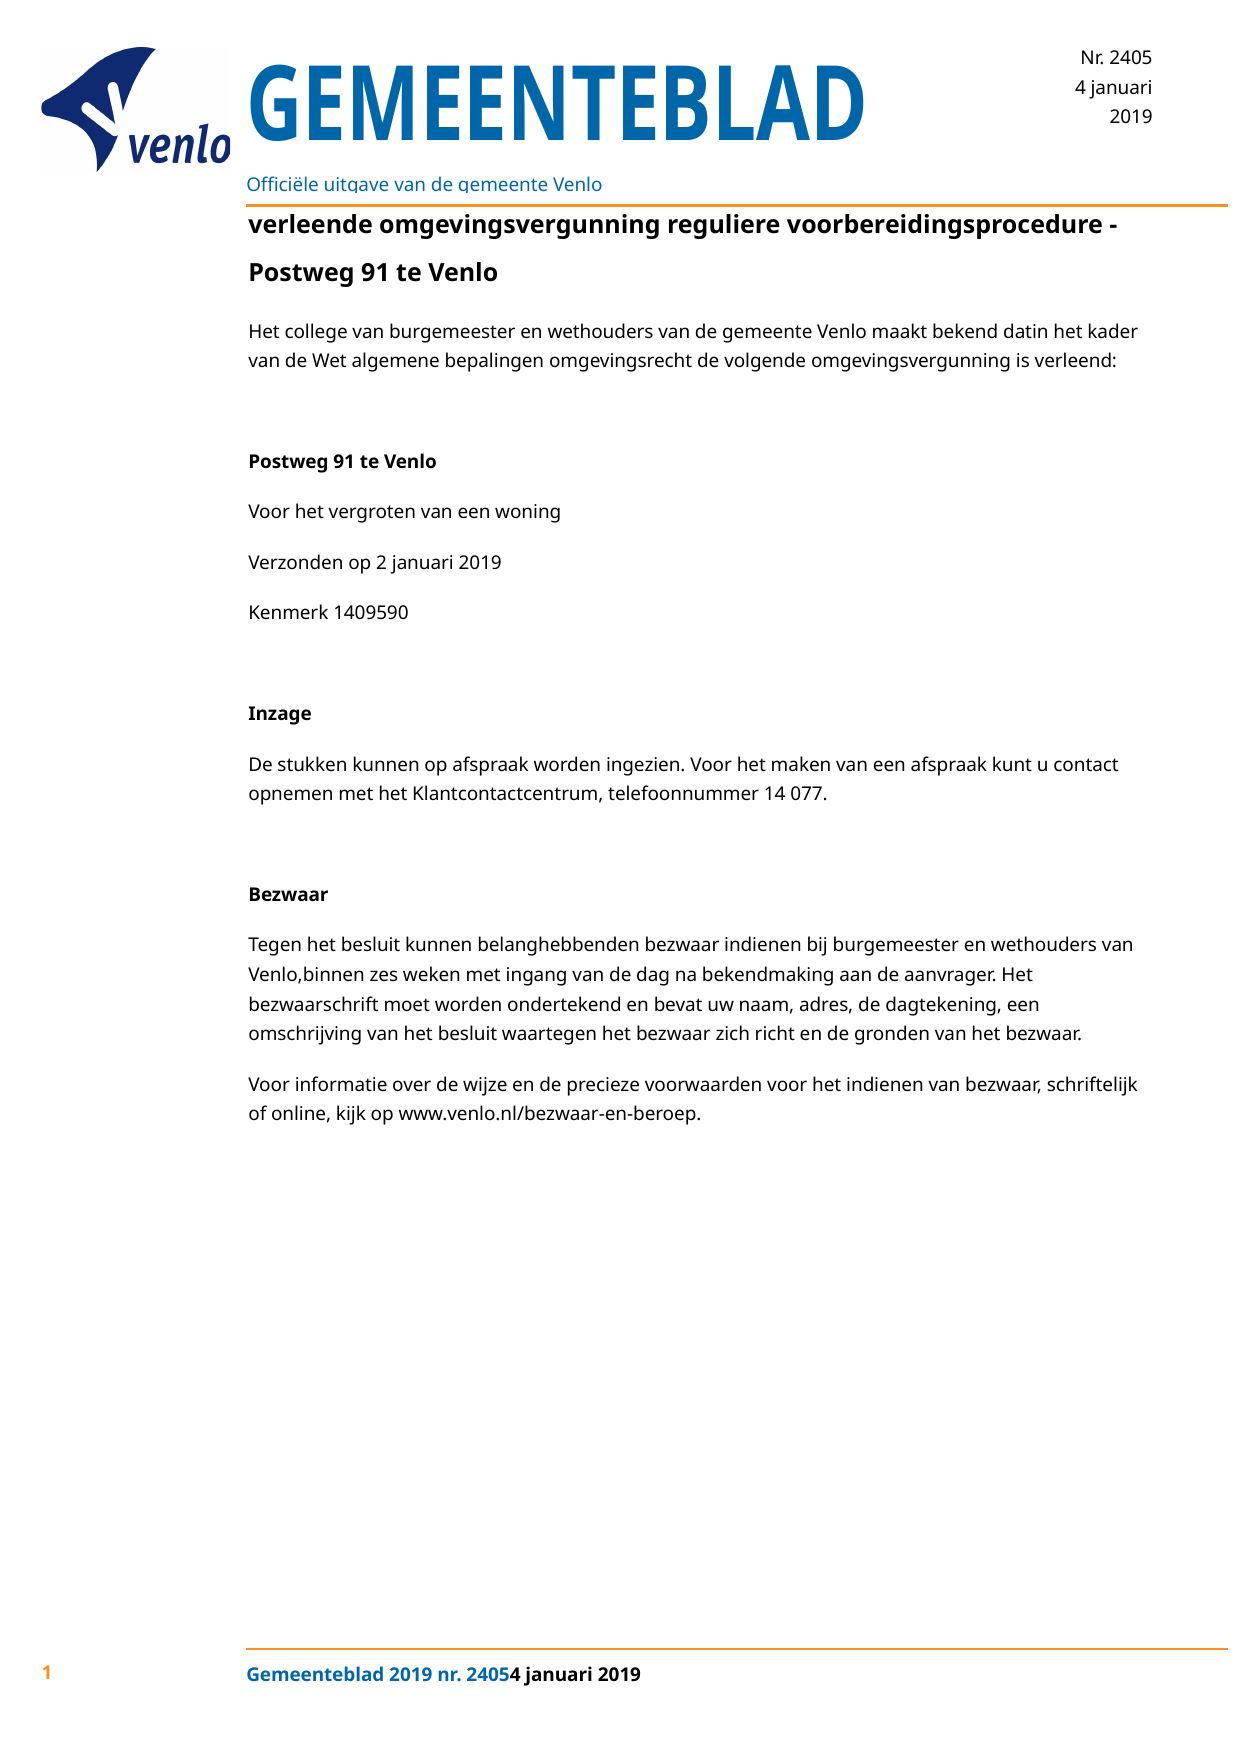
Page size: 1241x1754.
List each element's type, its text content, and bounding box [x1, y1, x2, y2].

text Bezwaar [248, 881, 1152, 907]
picture [41, 47, 231, 172]
text Inzage [248, 700, 1152, 726]
text Het college van burgemeester en wethouders van de gemeente Venlo maakt bekend datin het kader van de Wet algemene bepalingen omgevingsrecht de volgende omgevingsvergunning is verleend: [248, 318, 1152, 373]
text Verzonden op 2 januari 2019 [248, 549, 1152, 575]
text verleende omgevingsvergunning reguliere voorbereidingsprocedure - Postweg 91 te Venlo [248, 207, 1152, 288]
text Voor het vergroten van een woning [248, 499, 1152, 524]
text Kenmerk 1409590 [248, 599, 1152, 625]
text De stukken kunnen op afspraak worden ingezien. Voor het maken van een afspraak kunt u contact opnemen met het Klantcontactcentrum, telefoonnummer 14 077. [248, 751, 1152, 806]
text Postweg 91 te Venlo [248, 448, 1152, 474]
text Voor informatie over de wijze en de precieze voorwaarden voor het indienen van bezwaar, schriftelijk of online, kijk op www.venlo.nl/bezwaar-en-beroep. [248, 1071, 1152, 1126]
text Tegen het besluit kunnen belanghebbenden bezwaar indienen bij burgemeester en wethouders van Venlo,binnen zes weken met ingang van de dag na bekendmaking aan de aanvrager. Het bezwaarschrift moet worden ondertekend en bevat uw naam, adres, de dagtekening, een omschrijving van het besluit waartegen het bezwaar zich richt en de gronden van het bezwaar. [248, 932, 1152, 1046]
